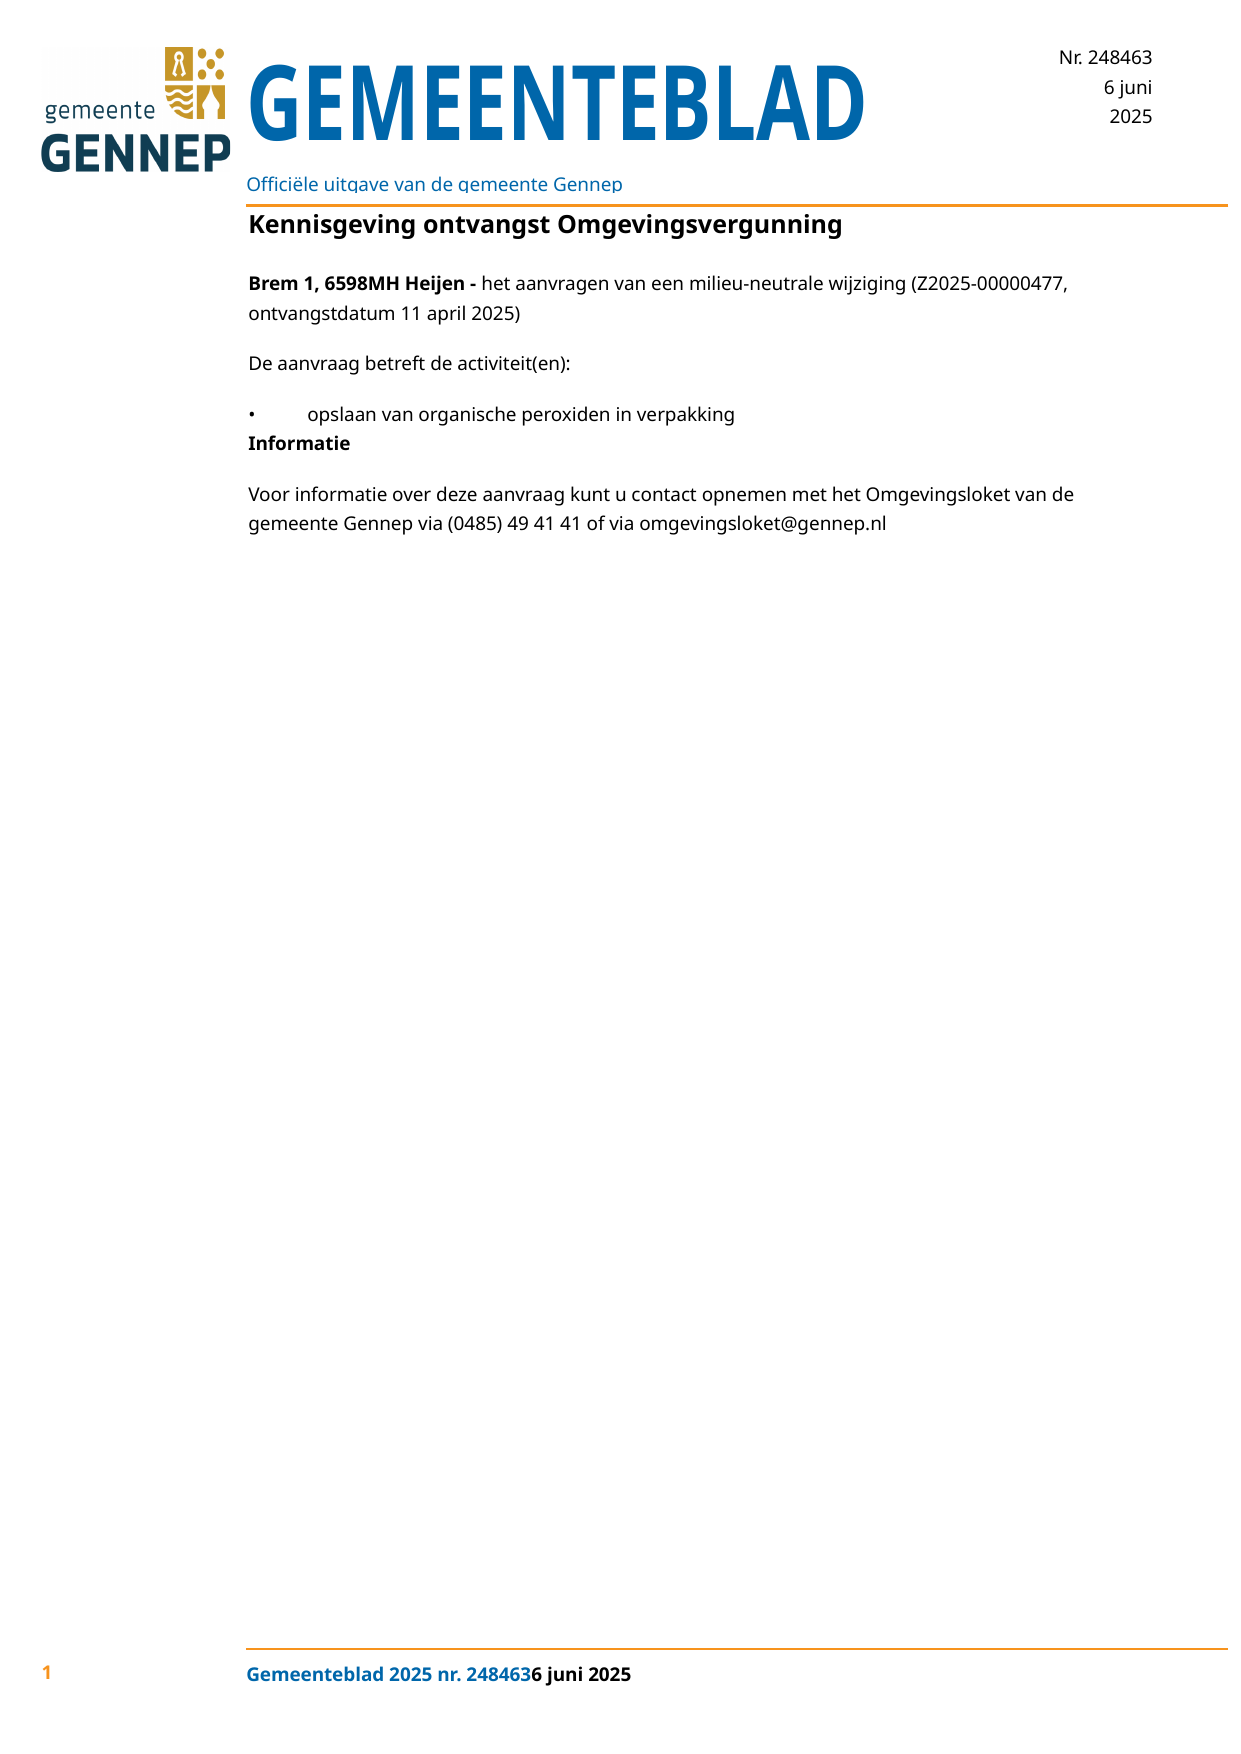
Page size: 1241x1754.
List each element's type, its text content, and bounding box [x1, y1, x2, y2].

picture [41, 47, 231, 172]
text Kennisgeving ontvangst Omgevingsvergunning [248, 207, 1152, 241]
text De aanvraag betreft de activiteit(en): [248, 350, 1152, 376]
list opslaan van organische peroxiden in verpakking [248, 401, 1152, 426]
text Brem 1, 6598MH Heijen - het aanvragen van een milieu-neutrale wijziging (Z2025-00000477, ontvangstdatum 11 april 2025) [248, 270, 1152, 326]
text Informatie [248, 430, 1152, 456]
text Voor informatie over deze aanvraag kunt u contact opnemen met het Omgevingsloket van de gemeente Gennep via (0485) 49 41 41 of via omgevingsloket@gennep.nl [248, 481, 1152, 536]
